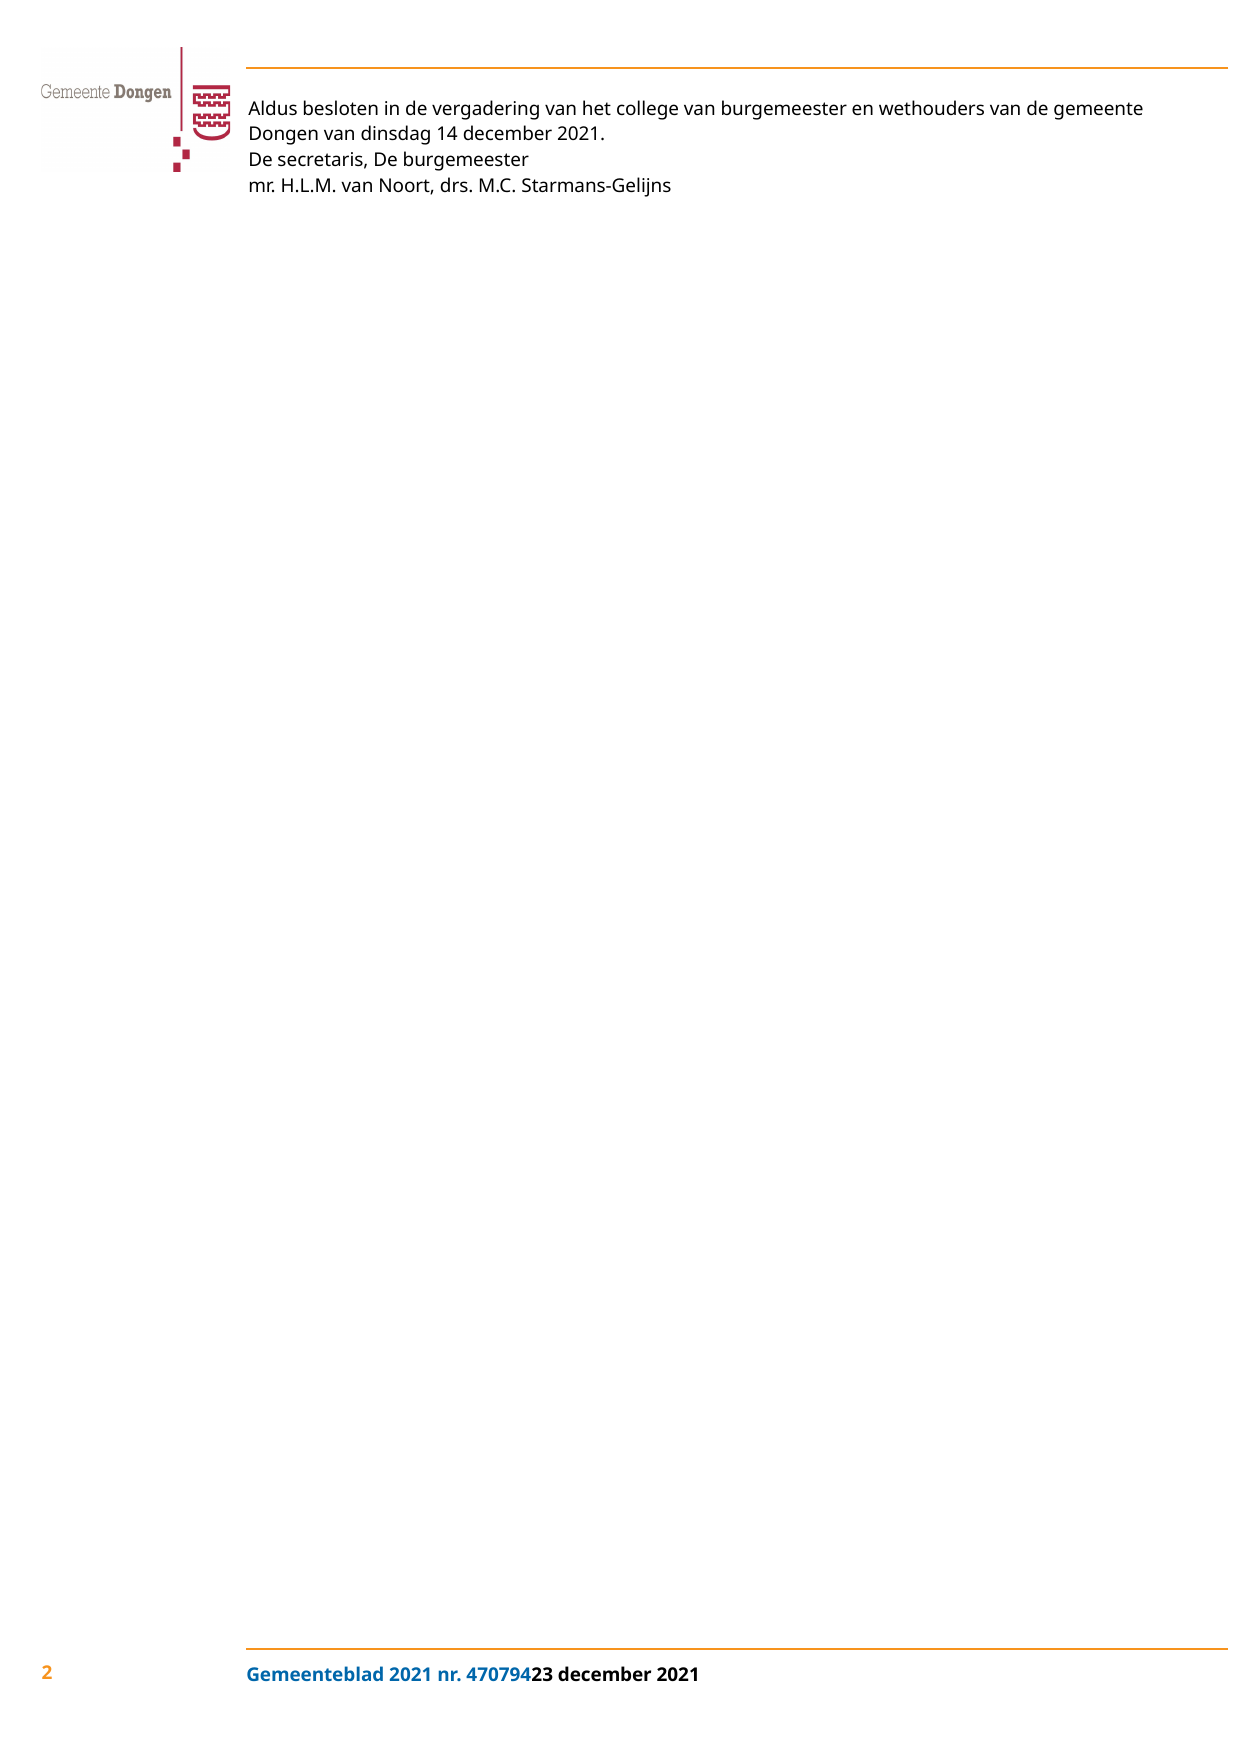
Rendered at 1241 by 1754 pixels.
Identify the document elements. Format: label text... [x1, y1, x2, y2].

text Aldus besloten in de vergadering van het college van burgemeester en wethouders van de gemeente Dongen van dinsdag 14 december 2021. [248, 95, 1152, 146]
text mr. H.L.M. van Noort, drs. M.C. Starmans-Gelijns [248, 172, 1152, 198]
text De secretaris, De burgemeester [248, 146, 1152, 172]
picture [41, 47, 231, 172]
